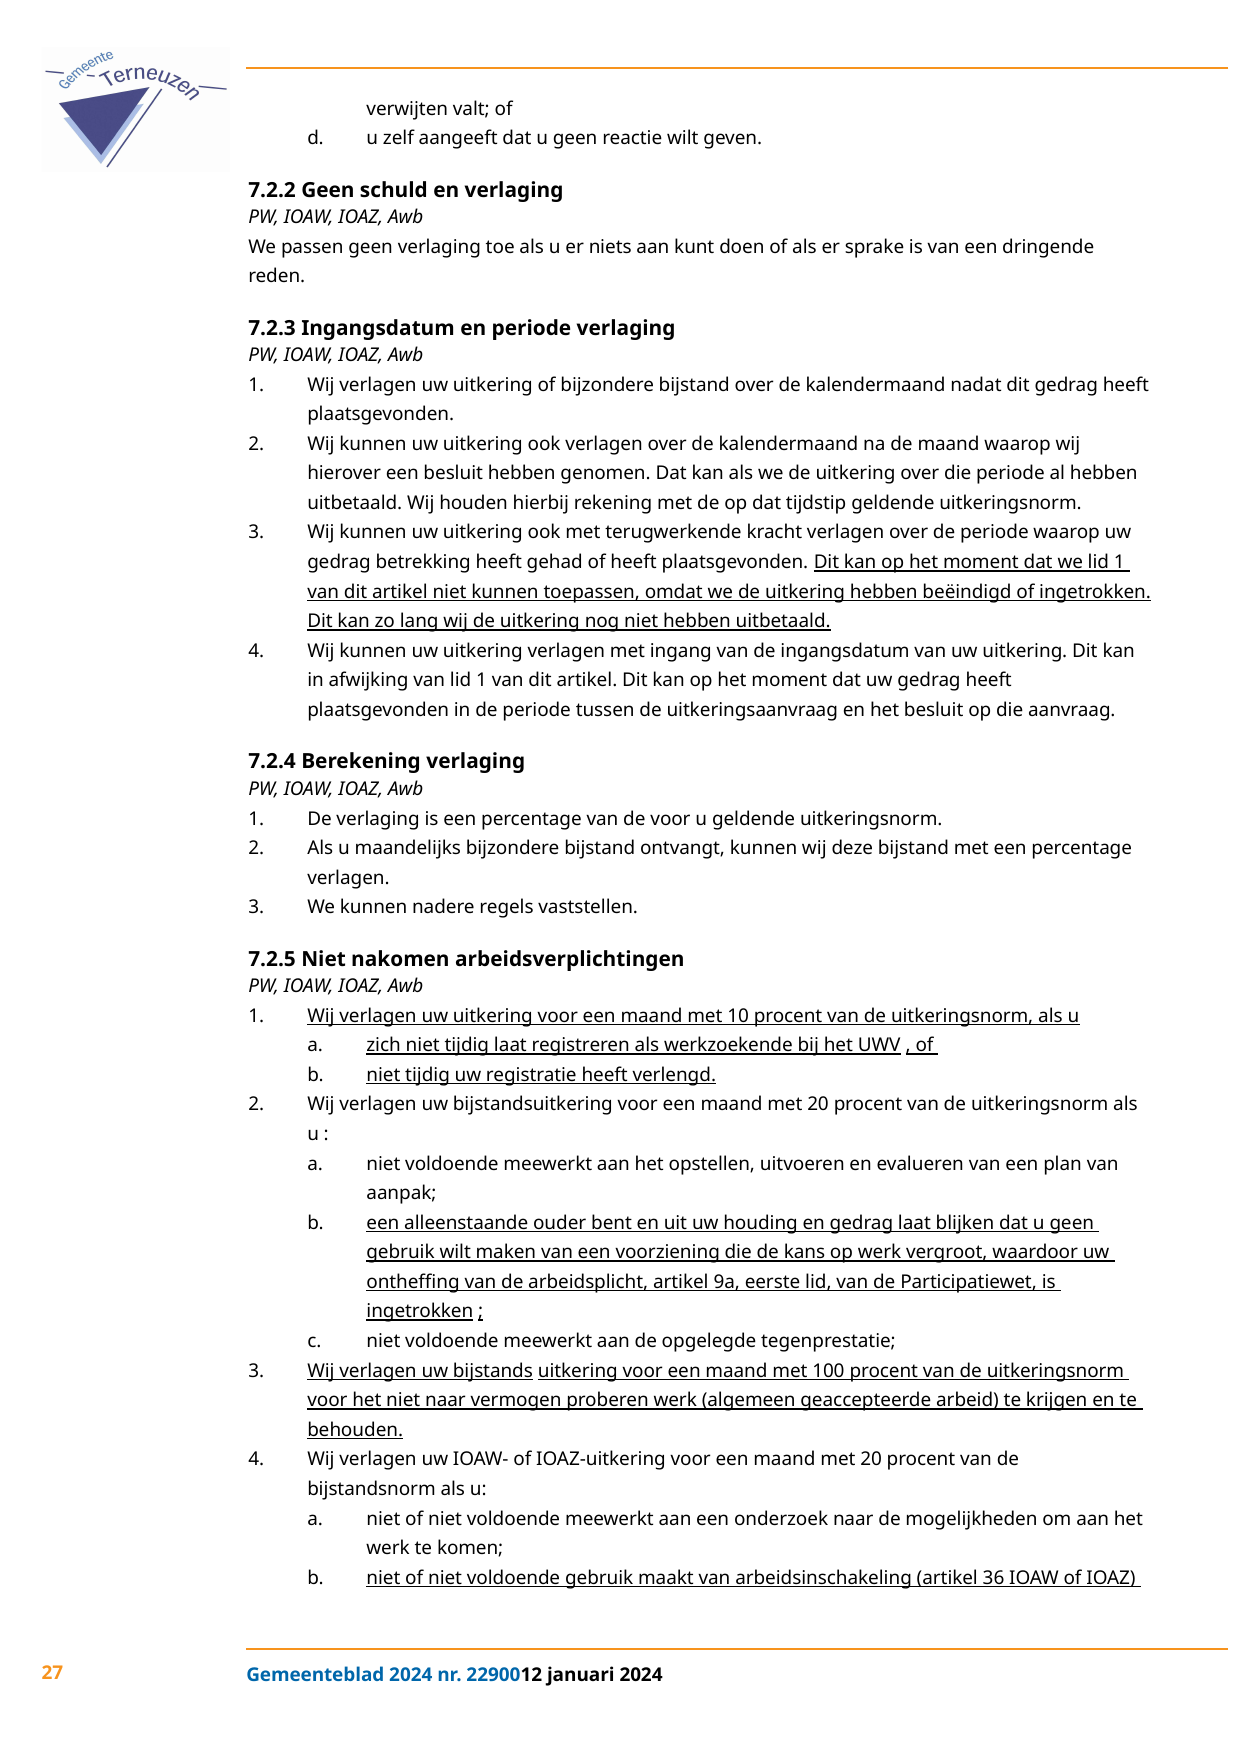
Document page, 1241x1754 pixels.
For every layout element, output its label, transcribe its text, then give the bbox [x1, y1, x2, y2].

picture [41, 47, 231, 172]
text PW, IOAW, IOAZ, Awb [248, 775, 1152, 801]
list Wij kunnen uw uitkering ook met terugwerkende kracht verlagen over de periode waarop uw gedrag betrekking heeft gehad of heeft plaatsgevonden. Dit kan op het moment dat we lid 1 van dit artikel niet kunnen toepassen, omdat we de uitkering hebben beëindigd of ingetrokken. Dit kan zo lang wij de uitkering nog niet hebben uitbetaald. [248, 519, 1152, 633]
text 7.2.5 Niet nakomen arbeidsverplichtingen [248, 944, 1152, 972]
list niet voldoende meewerkt aan het opstellen, uitvoeren en evalueren van een plan van aanpak; [307, 1150, 1152, 1205]
list Wij kunnen uw uitkering verlagen met ingang van de ingangsdatum van uw uitkering. Dit kan in afwijking van lid 1 van dit artikel. Dit kan op het moment dat uw gedrag heeft plaatsgevonden in de periode tussen de uitkeringsaanvraag en het besluit op die aanvraag. [248, 637, 1152, 722]
list Wij verlagen uw bijstands uitkering voor een maand met 100 procent van de uitkeringsnorm voor het niet naar vermogen proberen werk (algemeen geaccepteerde arbeid) te krijgen en te behouden. [248, 1357, 1152, 1442]
text PW, IOAW, IOAZ, Awb [248, 203, 1152, 229]
text PW, IOAW, IOAZ, Awb [248, 341, 1152, 367]
text 7.2.2 Geen schuld en verlaging [248, 175, 1152, 203]
list u zelf aangeeft dat u geen reactie wilt geven. [307, 124, 1152, 150]
list niet of niet voldoende meewerkt aan een onderzoek naar de mogelijkheden om aan het werk te komen; [307, 1505, 1152, 1560]
text We passen geen verlaging toe als u er niets aan kunt doen of als er sprake is van een dringende reden. [248, 233, 1152, 288]
list Wij verlagen uw bijstandsuitkering voor een maand met 20 procent van de uitkeringsnorm als u : [248, 1091, 1152, 1146]
list Wij verlagen uw uitkering of bijzondere bijstand over de kalendermaand nadat dit gedrag heeft plaatsgevonden. [248, 371, 1152, 426]
text PW, IOAW, IOAZ, Awb [248, 972, 1152, 998]
text 7.2.3 Ingangsdatum en periode verlaging [248, 313, 1152, 341]
list niet of niet voldoende gebruik maakt van arbeidsinschakeling (artikel 36 IOAW of IOAZ) [307, 1564, 1152, 1590]
list De verlaging is een percentage van de voor u geldende uitkeringsnorm. [248, 805, 1152, 830]
list niet voldoende meewerkt aan de opgelegde tegenprestatie; [307, 1327, 1152, 1353]
list een alleenstaande ouder bent en uit uw houding en gedrag laat blijken dat u geen gebruik wilt maken van een voorziening die de kans op werk vergroot, waardoor uw ontheffing van de arbeidsplicht, artikel 9a, eerste lid, van de Participatiewet, is ingetrokken ; [307, 1209, 1152, 1323]
list We kunnen nadere regels vaststellen. [248, 893, 1152, 919]
list Als u maandelijks bijzondere bijstand ontvangt, kunnen wij deze bijstand met een percentage verlagen. [248, 834, 1152, 889]
list Wij verlagen uw IOAW- of IOAZ-uitkering voor een maand met 20 procent van de bijstandsnorm als u: [248, 1446, 1152, 1501]
list zich niet tijdig laat registreren als werkzoekende bij het UWV , of [307, 1031, 1152, 1057]
list Wij verlagen uw uitkering voor een maand met 10 procent van de uitkeringsnorm, als u [248, 1002, 1152, 1028]
text 7.2.4 Berekening verlaging [248, 747, 1152, 775]
list verwijten valt; of [307, 95, 1152, 121]
list Wij kunnen uw uitkering ook verlagen over de kalendermaand na de maand waarop wij hierover een besluit hebben genomen. Dat kan als we de uitkering over die periode al hebben uitbetaald. Wij houden hierbij rekening met de op dat tijdstip geldende uitkeringsnorm. [248, 430, 1152, 515]
list niet tijdig uw registratie heeft verlengd. [307, 1061, 1152, 1087]
